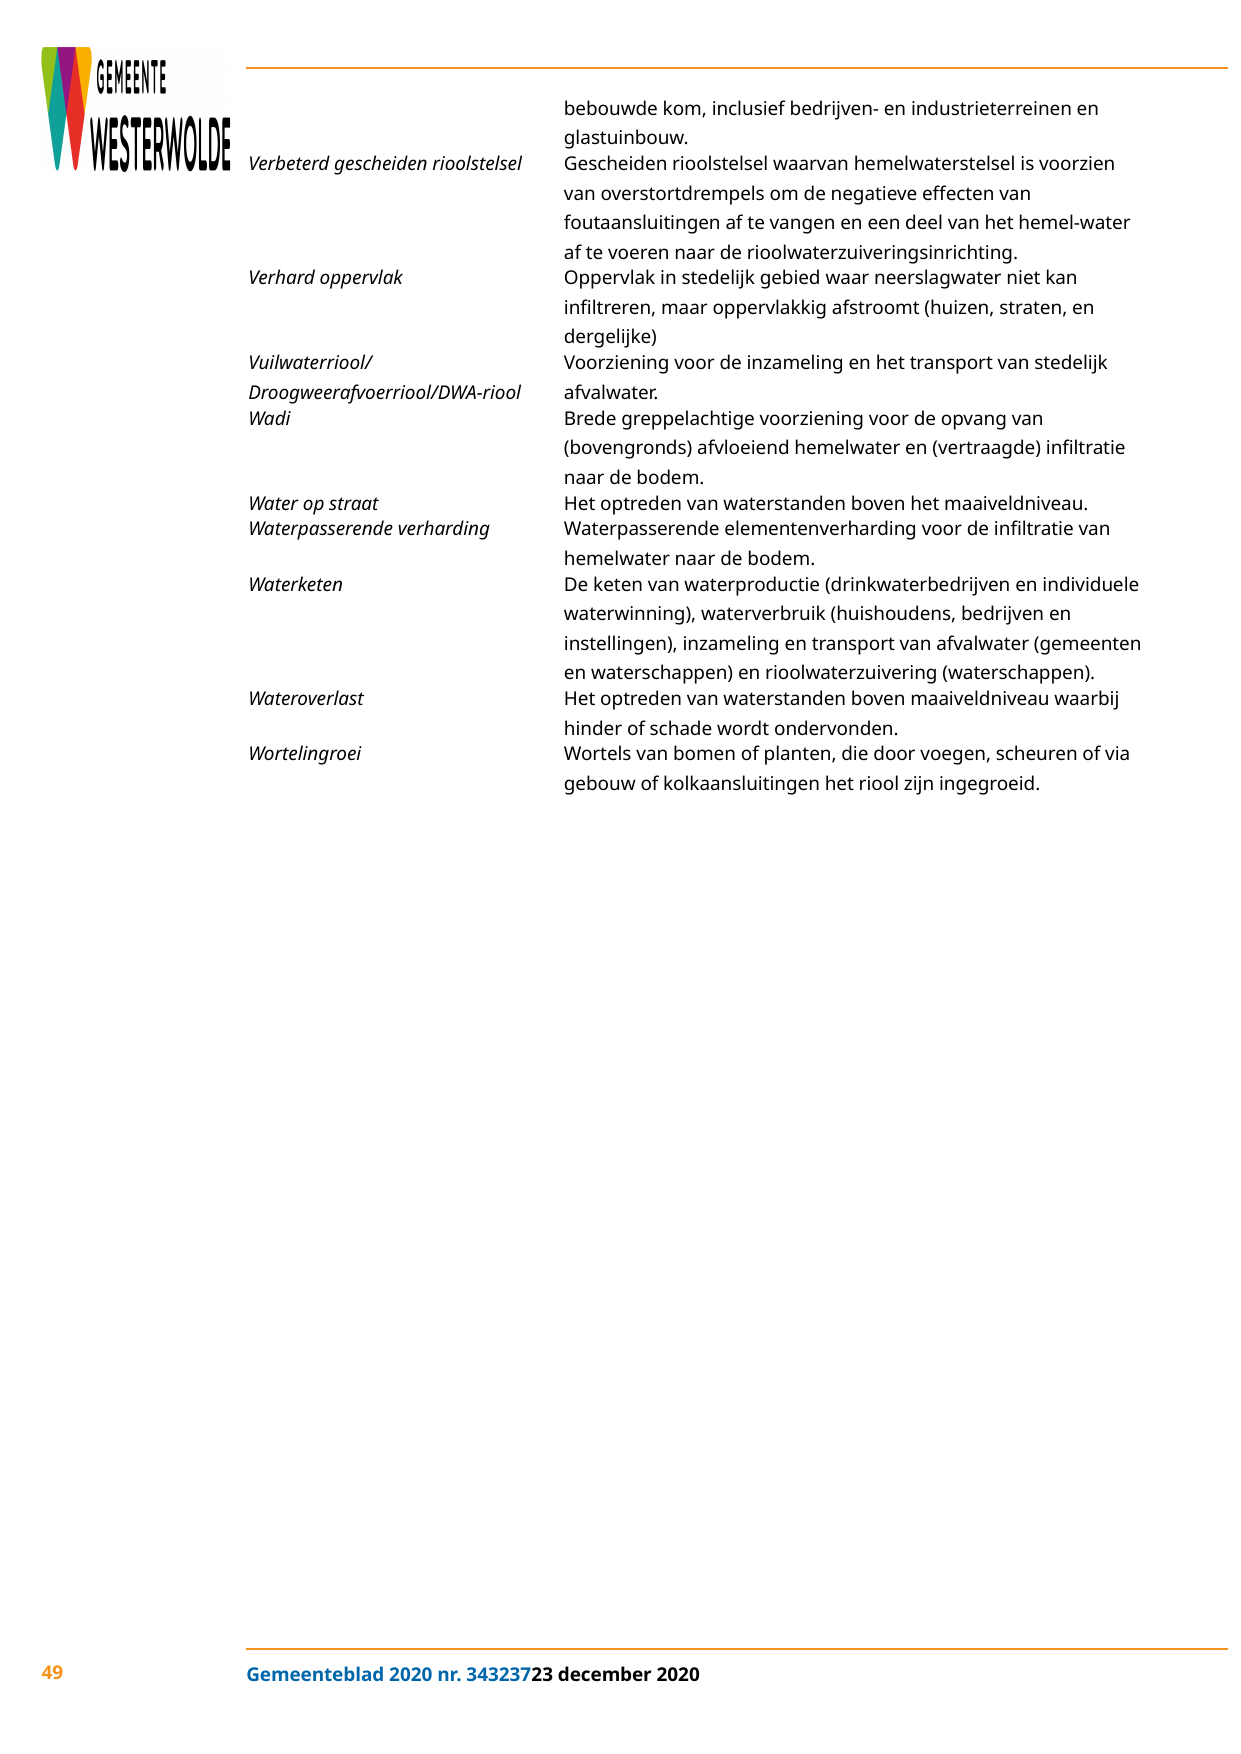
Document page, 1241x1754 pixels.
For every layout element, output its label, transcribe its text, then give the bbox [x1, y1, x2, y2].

table_cell bebouwde kom, inclusief bedrijven- en industrieterreinen en glastuinbouw. [564, 95, 1152, 150]
table_cell Brede greppelachtige voorziening voor de opvang van (bovengronds) afvloeiend hemelwater en (vertraagde) infiltratie naar de bodem. [564, 405, 1152, 490]
table_cell Water op straat [248, 490, 564, 515]
table_cell Verbeterd gescheiden rioolstelsel [248, 150, 564, 264]
table_cell Wadi [248, 405, 564, 490]
table_cell Wortels van bomen of planten, die door voegen, scheuren of via gebouw of kolkaansluitingen het riool zijn ingegroeid. [564, 741, 1152, 796]
table_cell Waterpasserende verharding [248, 515, 564, 571]
table_cell Wortelingroei [248, 741, 564, 796]
table_cell Het optreden van waterstanden boven het maaiveldniveau. [564, 490, 1152, 515]
table_cell Waterketen [248, 571, 564, 685]
table_cell Het optreden van waterstanden boven maaiveldniveau waarbij hinder of schade wordt ondervonden. [564, 685, 1152, 741]
table_cell Wateroverlast [248, 685, 564, 741]
table_cell Waterpasserende elementenverharding voor de infiltratie van hemelwater naar de bodem. [564, 515, 1152, 571]
table_cell Gescheiden rioolstelsel waarvan hemelwaterstelsel is voorzien van overstortdrempels om de negatieve effecten van foutaansluitingen af te vangen en een deel van het hemel-water af te voeren naar de rioolwaterzuiveringsinrichting. [564, 150, 1152, 264]
table_cell Verhard oppervlak [248, 265, 564, 349]
picture [41, 47, 231, 172]
table_cell Oppervlak in stedelijk gebied waar neerslagwater niet kan infiltreren, maar oppervlakkig afstroomt (huizen, straten, en dergelijke) [564, 265, 1152, 349]
table_cell De keten van waterproductie (drinkwaterbedrijven en individuele waterwinning), waterverbruik (huishoudens, bedrijven en instellingen), inzameling en transport van afvalwater (gemeenten en waterschappen) en rioolwaterzuivering (waterschappen). [564, 571, 1152, 685]
table_cell Voorziening voor de inzameling en het transport van stedelijk afvalwater. [564, 350, 1152, 405]
table_cell [248, 95, 564, 150]
table_cell Vuilwaterriool/Droogweerafvoerriool/DWA-riool [248, 350, 564, 405]
